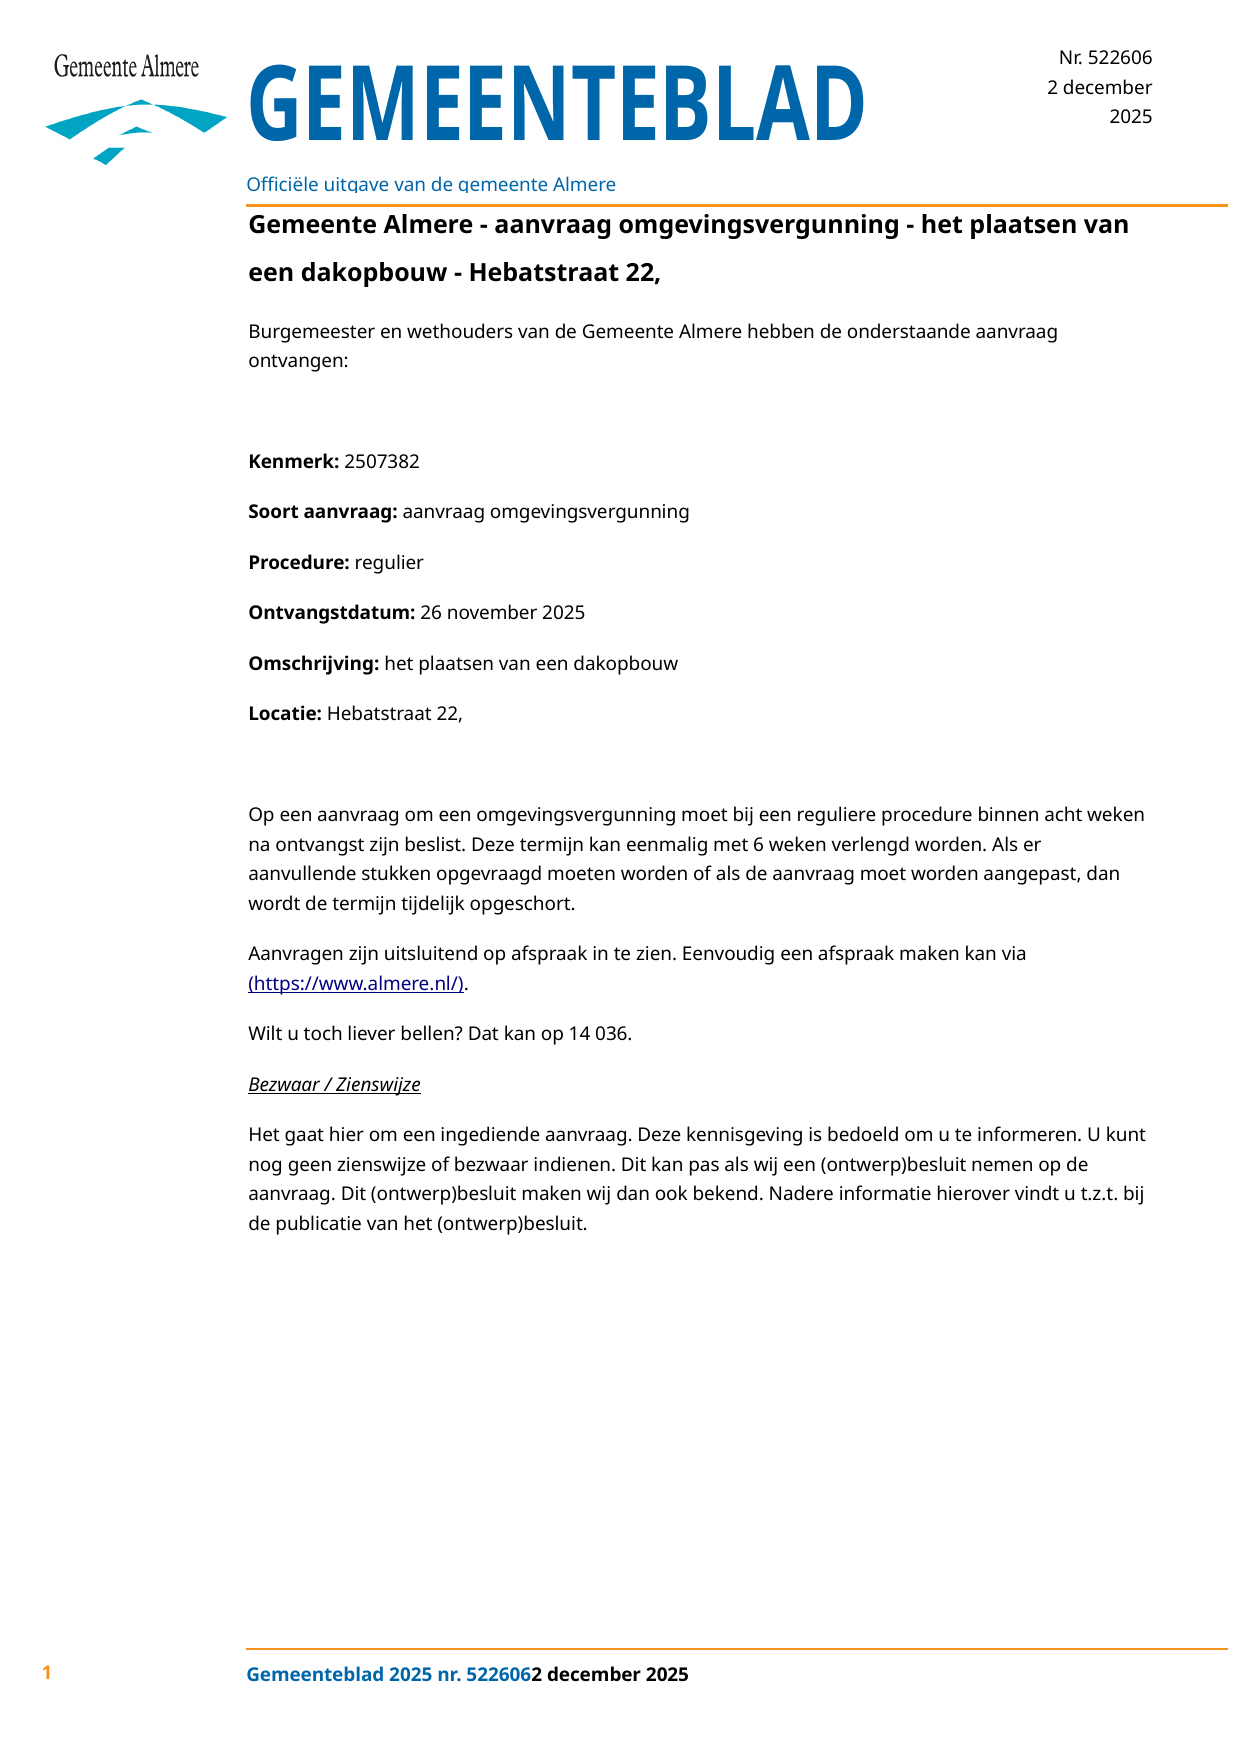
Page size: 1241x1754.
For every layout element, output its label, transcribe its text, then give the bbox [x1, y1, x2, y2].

text Wilt u toch liever bellen? Dat kan op 14 036. [248, 1020, 1152, 1046]
text Bezwaar / Zienswijze [248, 1071, 1152, 1097]
picture [41, 47, 231, 172]
text Soort aanvraag: aanvraag omgevingsvergunning [248, 499, 1152, 524]
text Kenmerk: 2507382 [248, 448, 1152, 474]
text Aanvragen zijn uitsluitend op afspraak in te zien. Eenvoudig een afspraak maken kan via (https://www.almere.nl/). [248, 940, 1152, 996]
text Burgemeester en wethouders van de Gemeente Almere hebben de onderstaande aanvraag ontvangen: [248, 318, 1152, 373]
text Ontvangstdatum: 26 november 2025 [248, 599, 1152, 625]
text Locatie: Hebatstraat 22, [248, 700, 1152, 726]
text Op een aanvraag om een omgevingsvergunning moet bij een reguliere procedure binnen acht weken na ontvangst zijn beslist. Deze termijn kan eenmalig met 6 weken verlengd worden. Als er aanvullende stukken opgevraagd moeten worden of als de aanvraag moet worden aangepast, dan wordt de termijn tijdelijk opgeschort. [248, 801, 1152, 916]
text Procedure: regulier [248, 549, 1152, 575]
text Omschrijving: het plaatsen van een dakopbouw [248, 650, 1152, 676]
text Het gaat hier om een ingediende aanvraag. Deze kennisgeving is bedoeld om u te informeren. U kunt nog geen zienswijze of bezwaar indienen. Dit kan pas als wij een (ontwerp)besluit nemen op de aanvraag. Dit (ontwerp)besluit maken wij dan ook bekend. Nadere informatie hierover vindt u t.z.t. bij de publicatie van het (ontwerp)besluit. [248, 1121, 1152, 1236]
text Gemeente Almere - aanvraag omgevingsvergunning - het plaatsen van een dakopbouw - Hebatstraat 22, [248, 207, 1152, 288]
